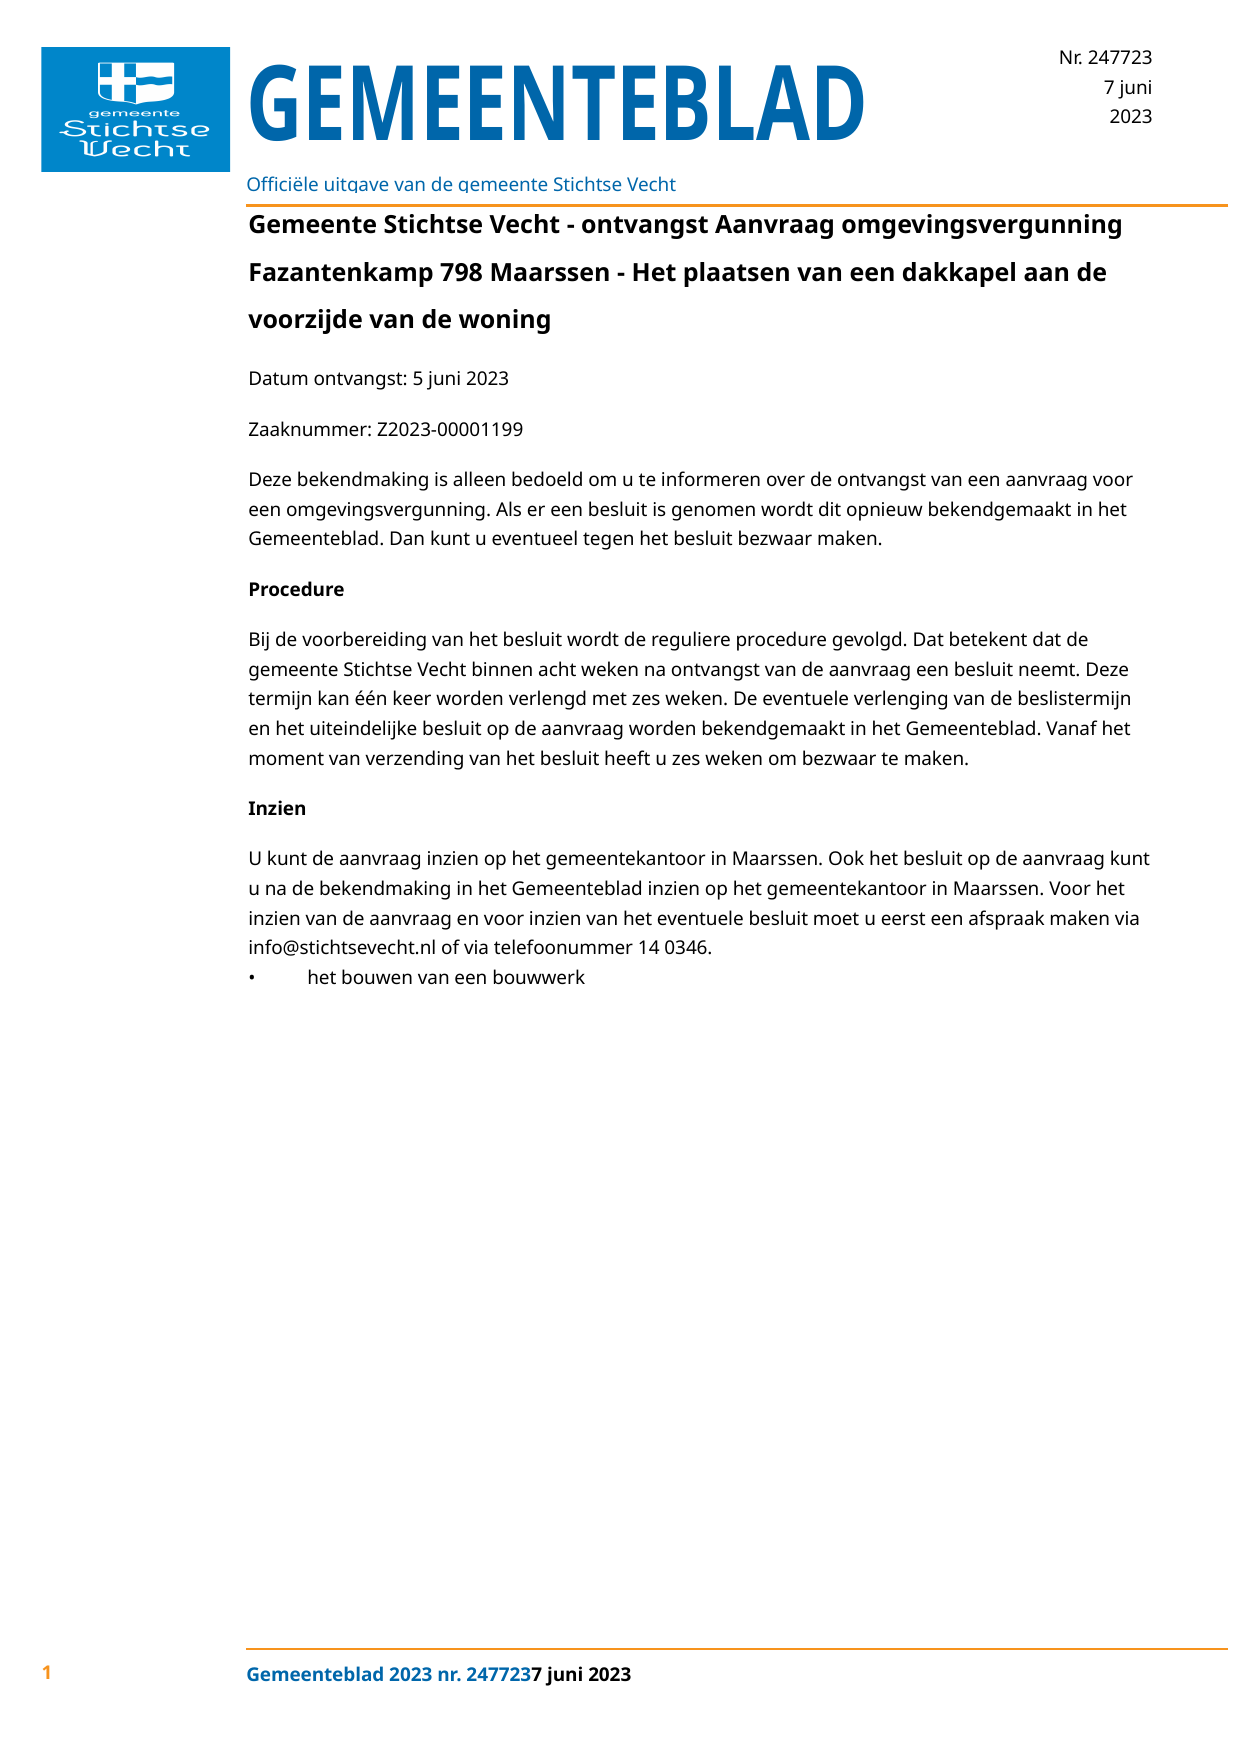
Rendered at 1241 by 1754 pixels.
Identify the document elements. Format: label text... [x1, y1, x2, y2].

text Gemeente Stichtse Vecht - ontvangst Aanvraag omgevingsvergunning Fazantenkamp 798 Maarssen - Het plaatsen van een dakkapel aan de voorzijde van de woning [248, 207, 1152, 336]
text Bij de voorbereiding van het besluit wordt de reguliere procedure gevolgd. Dat betekent dat de gemeente Stichtse Vecht binnen acht weken na ontvangst van de aanvraag een besluit neemt. Deze termijn kan één keer worden verlengd met zes weken. De eventuele verlenging van de beslistermijn en het uiteindelijke besluit op de aanvraag worden bekendgemaakt in het Gemeenteblad. Vanaf het moment van verzending van het besluit heeft u zes weken om bezwaar te maken. [248, 626, 1152, 770]
text Procedure [248, 576, 1152, 602]
picture [137, 63, 174, 103]
list het bouwen van een bouwwerk [248, 964, 1152, 989]
text Inzien [248, 795, 1152, 821]
text Datum ontvangst: 5 juni 2023 [248, 366, 1152, 391]
text U kunt de aanvraag inzien op het gemeentekantoor in Maarssen. Ook het besluit op de aanvraag kunt u na de bekendmaking in het Gemeenteblad inzien op het gemeentekantoor in Maarssen. Voor het inzien van de aanvraag en voor inzien van het eventuele besluit moet u eerst een afspraak maken via info@stichtsevecht.nl of via telefoonummer 14 0346. [248, 846, 1152, 960]
picture [99, 63, 135, 101]
text Zaaknummer: Z2023-00001199 [248, 416, 1152, 442]
text Deze bekendmaking is alleen bedoeld om u te informeren over de ontvangst van een aanvraag voor een omgevingsvergunning. Als er een besluit is genomen wordt dit opnieuw bekendgemaakt in het Gemeenteblad. Dan kunt u eventueel tegen het besluit bezwaar maken. [248, 466, 1152, 551]
